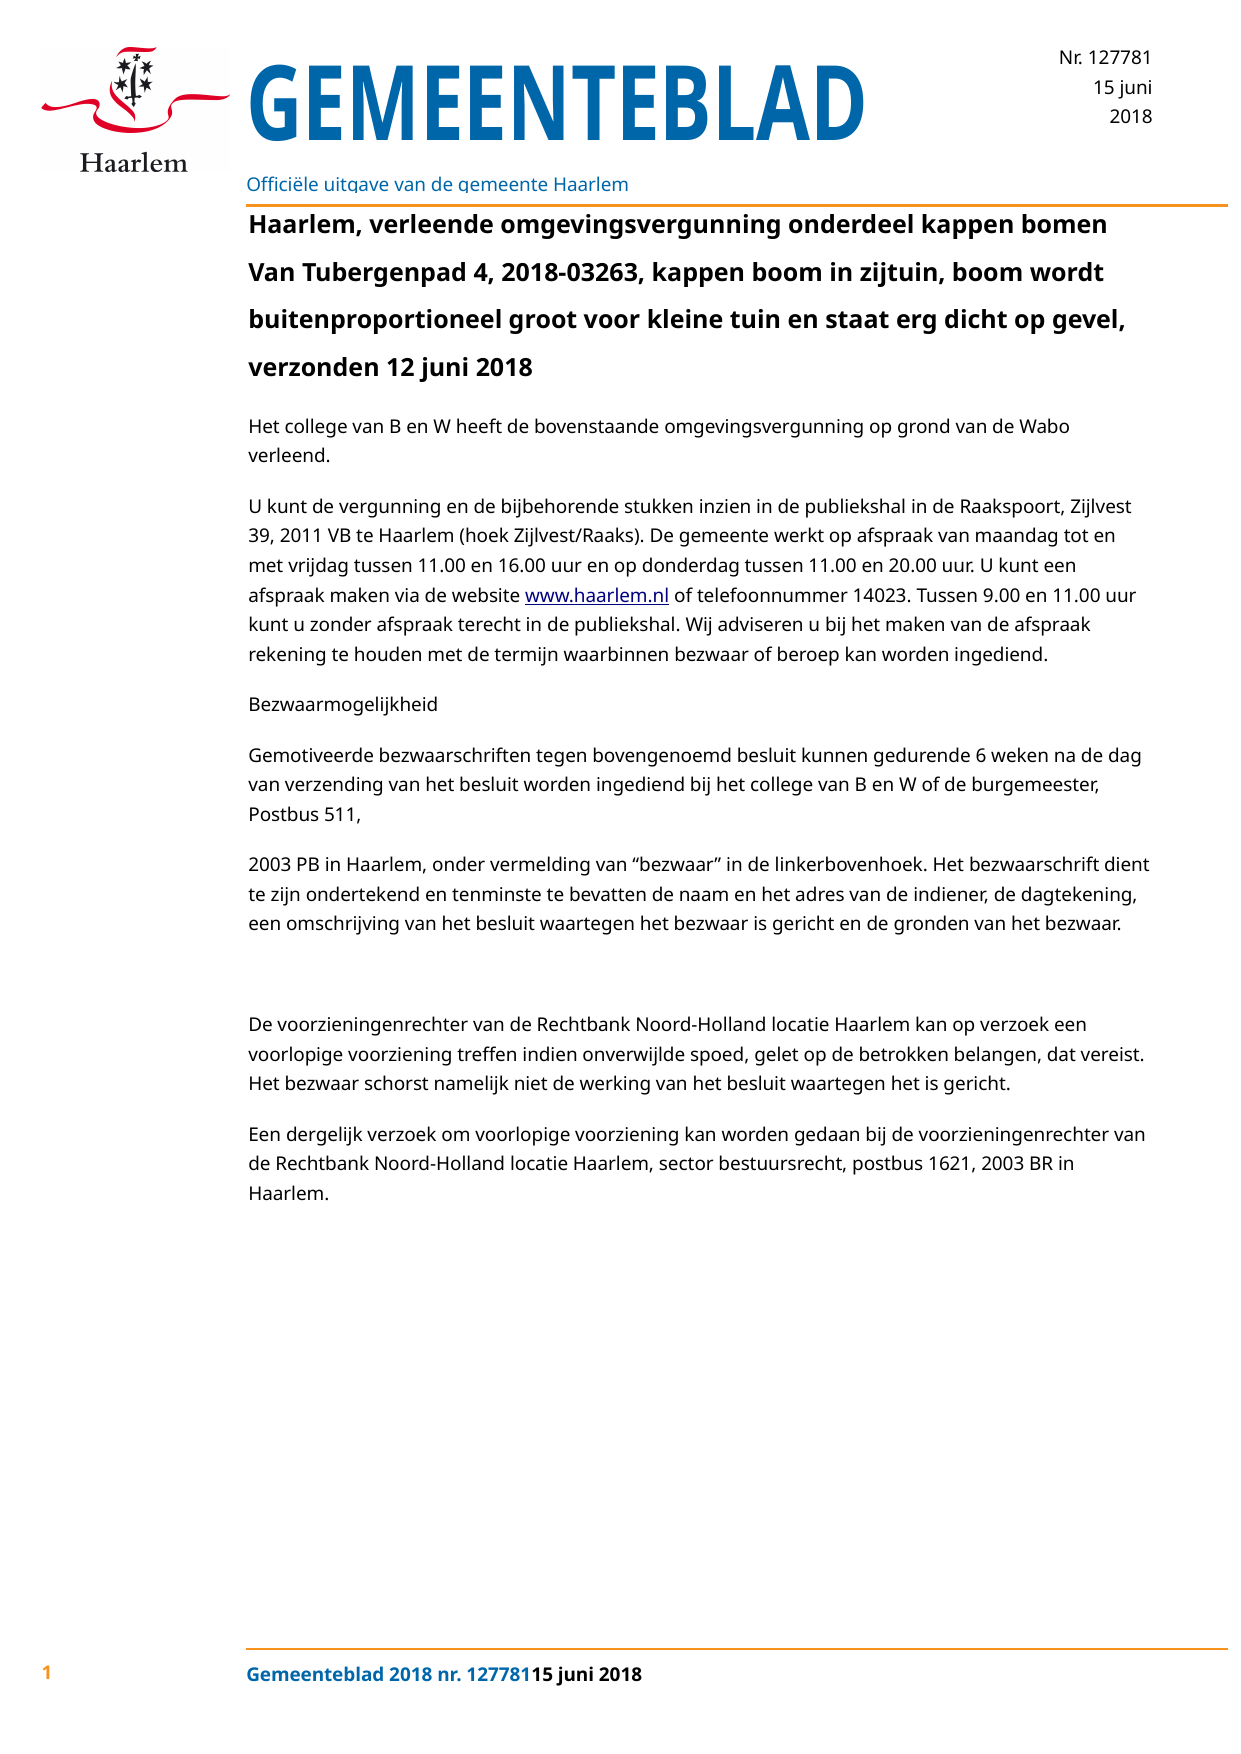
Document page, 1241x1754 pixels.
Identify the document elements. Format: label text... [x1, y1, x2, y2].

text Gemotiveerde bezwaarschriften tegen bovengenoemd besluit kunnen gedurende 6 weken na de dag van verzending van het besluit worden ingediend bij het college van B en W of de burgemeester, Postbus 511, [248, 742, 1152, 827]
text Haarlem, verleende omgevingsvergunning onderdeel kappen bomen Van Tubergenpad 4, 2018-03263, kappen boom in zijtuin, boom wordt buitenproportioneel groot voor kleine tuin en staat erg dicht op gevel, verzonden 12 juni 2018 [248, 207, 1152, 384]
text 2003 PB in Haarlem, onder vermelding van “bezwaar” in de linkerbovenhoek. Het bezwaarschrift dient te zijn ondertekend en tenminste te bevatten de naam en het adres van de indiener, de dagtekening, een omschrijving van het besluit waartegen het bezwaar is gericht en de gronden van het bezwaar. [248, 851, 1152, 936]
text U kunt de vergunning en de bijbehorende stukken inzien in de publiekshal in de Raakspoort, Zijlvest 39, 2011 VB te Haarlem (hoek Zijlvest/Raaks). De gemeente werkt op afspraak van maandag tot en met vrijdag tussen 11.00 en 16.00 uur en op donderdag tussen 11.00 en 20.00 uur. U kunt een afspraak maken via de website www.haarlem.nl of telefoonnummer 14023. Tussen 9.00 en 11.00 uur kunt u zonder afspraak terecht in de publiekshal. Wij adviseren u bij het maken van de afspraak rekening te houden met de termijn waarbinnen bezwaar of beroep kan worden ingediend. [248, 493, 1152, 667]
text Het college van B en W heeft de bovenstaande omgevingsvergunning op grond van de Wabo verleend. [248, 413, 1152, 468]
text Bezwaarmogelijkheid [248, 691, 1152, 717]
text Een dergelijk verzoek om voorlopige voorziening kan worden gedaan bij de voorzieningenrechter van de Rechtbank Noord-Holland locatie Haarlem, sector bestuursrecht, postbus 1621, 2003 BR in Haarlem. [248, 1121, 1152, 1206]
picture [41, 47, 231, 172]
text De voorzieningenrechter van de Rechtbank Noord-Holland locatie Haarlem kan op verzoek een voorlopige voorziening treffen indien onverwijlde spoed, gelet op de betrokken belangen, dat vereist. Het bezwaar schorst namelijk niet de werking van het besluit waartegen het is gericht. [248, 1011, 1152, 1096]
